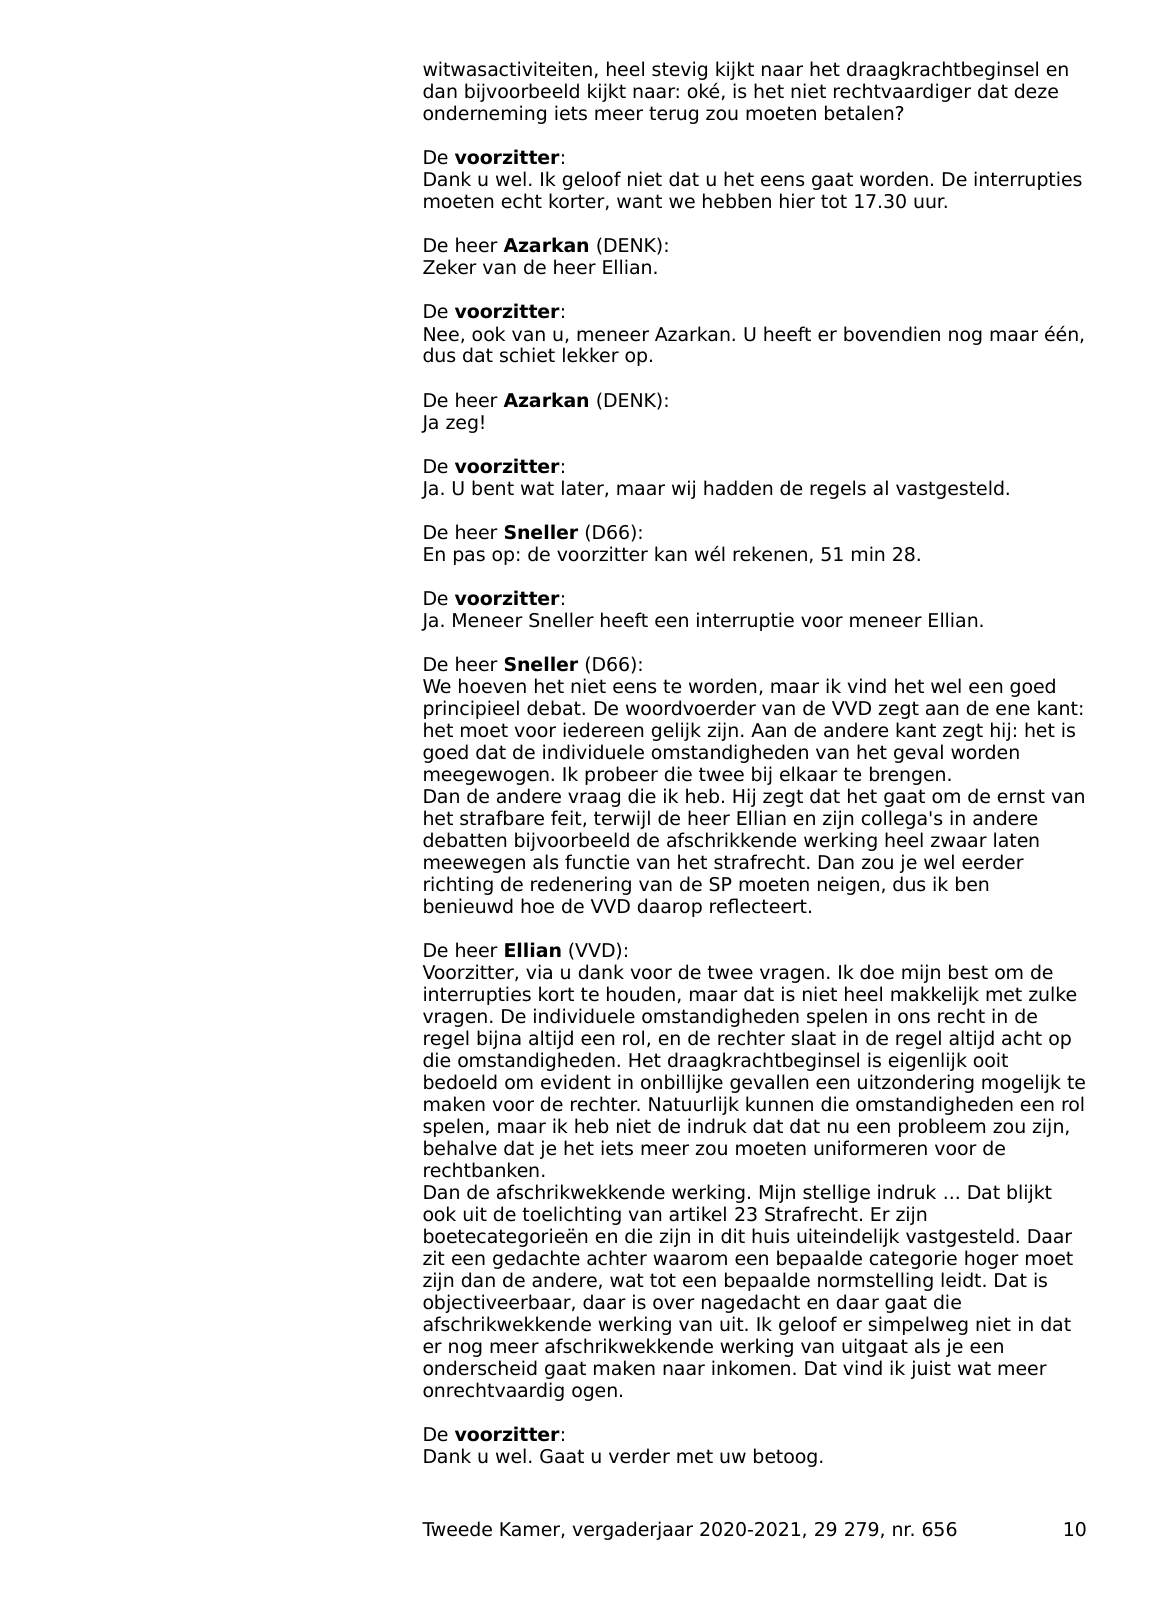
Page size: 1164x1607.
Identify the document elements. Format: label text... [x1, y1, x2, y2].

text Zeker van de heer Ellian. [422, 257, 1087, 279]
text De voorzitter: [422, 301, 1087, 323]
text De voorzitter: [422, 1424, 1087, 1446]
text Dank u wel. Gaat u verder met uw betoog. [422, 1446, 1087, 1468]
text De voorzitter: [422, 456, 1087, 478]
text Dan de afschrikwekkende werking. Mijn stellige indruk ... Dat blijkt ook uit de toelichting van artikel 23 Strafrecht. Er zijn boetecategorieën en die zijn in dit huis uiteindelijk vastgesteld. Daar zit een gedachte achter waarom een bepaalde categorie hoger moet zijn dan de andere, wat tot een bepaalde normstelling leidt. Dat is objectiveerbaar, daar is over nagedacht en daar gaat die afschrikwekkende werking van uit. Ik geloof er simpelweg niet in dat er nog meer afschrikwekkende werking van uitgaat als je een onderscheid gaat maken naar inkomen. Dat vind ik juist wat meer onrechtvaardig ogen. [422, 1182, 1087, 1402]
text De heer Ellian (VVD): [422, 940, 1087, 962]
text De heer Azarkan (DENK): [422, 235, 1087, 257]
text Voorzitter, via u dank voor de twee vragen. Ik doe mijn best om de interrupties kort te houden, maar dat is niet heel makkelijk met zulke vragen. De individuele omstandigheden spelen in ons recht in de regel bijna altijd een rol, en de rechter slaat in de regel altijd acht op die omstandigheden. Het draagkrachtbeginsel is eigenlijk ooit bedoeld om evident in onbillijke gevallen een uitzondering mogelijk te maken voor de rechter. Natuurlijk kunnen die omstandigheden een rol spelen, maar ik heb niet de indruk dat dat nu een probleem zou zijn, behalve dat je het iets meer zou moeten uniformeren voor de rechtbanken. [422, 962, 1087, 1182]
text Ja zeg! [422, 412, 1087, 433]
text Nee, ook van u, meneer Azarkan. U heeft er bovendien nog maar één, dus dat schiet lekker op. [422, 323, 1087, 367]
text Ja. U bent wat later, maar wij hadden de regels al vastgesteld. [422, 478, 1087, 500]
text En pas op: de voorzitter kan wél rekenen, 51 min 28. [422, 544, 1087, 566]
text Dan de andere vraag die ik heb. Hij zegt dat het gaat om de ernst van het strafbare feit, terwijl de heer Ellian en zijn collega's in andere debatten bijvoorbeeld de afschrikkende werking heel zwaar laten meewegen als functie van het strafrecht. Dan zou je wel eerder richting de redenering van de SP moeten neigen, dus ik ben benieuwd hoe de VVD daarop reflecteert. [422, 786, 1087, 918]
text De heer Sneller (D66): [422, 654, 1087, 676]
text De heer Sneller (D66): [422, 522, 1087, 544]
text Dank u wel. Ik geloof niet dat u het eens gaat worden. De interrupties moeten echt korter, want we hebben hier tot 17.30 uur. [422, 169, 1087, 213]
text De voorzitter: [422, 147, 1087, 169]
text Ja. Meneer Sneller heeft een interruptie voor meneer Ellian. [422, 610, 1087, 632]
text De heer Azarkan (DENK): [422, 389, 1087, 412]
text We hoeven het niet eens te worden, maar ik vind het wel een goed principieel debat. De woordvoerder van de VVD zegt aan de ene kant: het moet voor iedereen gelijk zijn. Aan de andere kant zegt hij: het is goed dat de individuele omstandigheden van het geval worden meegewogen. Ik probeer die twee bij elkaar te brengen. [422, 676, 1087, 786]
text witwasactiviteiten, heel stevig kijkt naar het draagkrachtbeginsel en dan bijvoorbeeld kijkt naar: oké, is het niet rechtvaardiger dat deze onderneming iets meer terug zou moeten betalen? [422, 59, 1087, 125]
text De voorzitter: [422, 588, 1087, 610]
